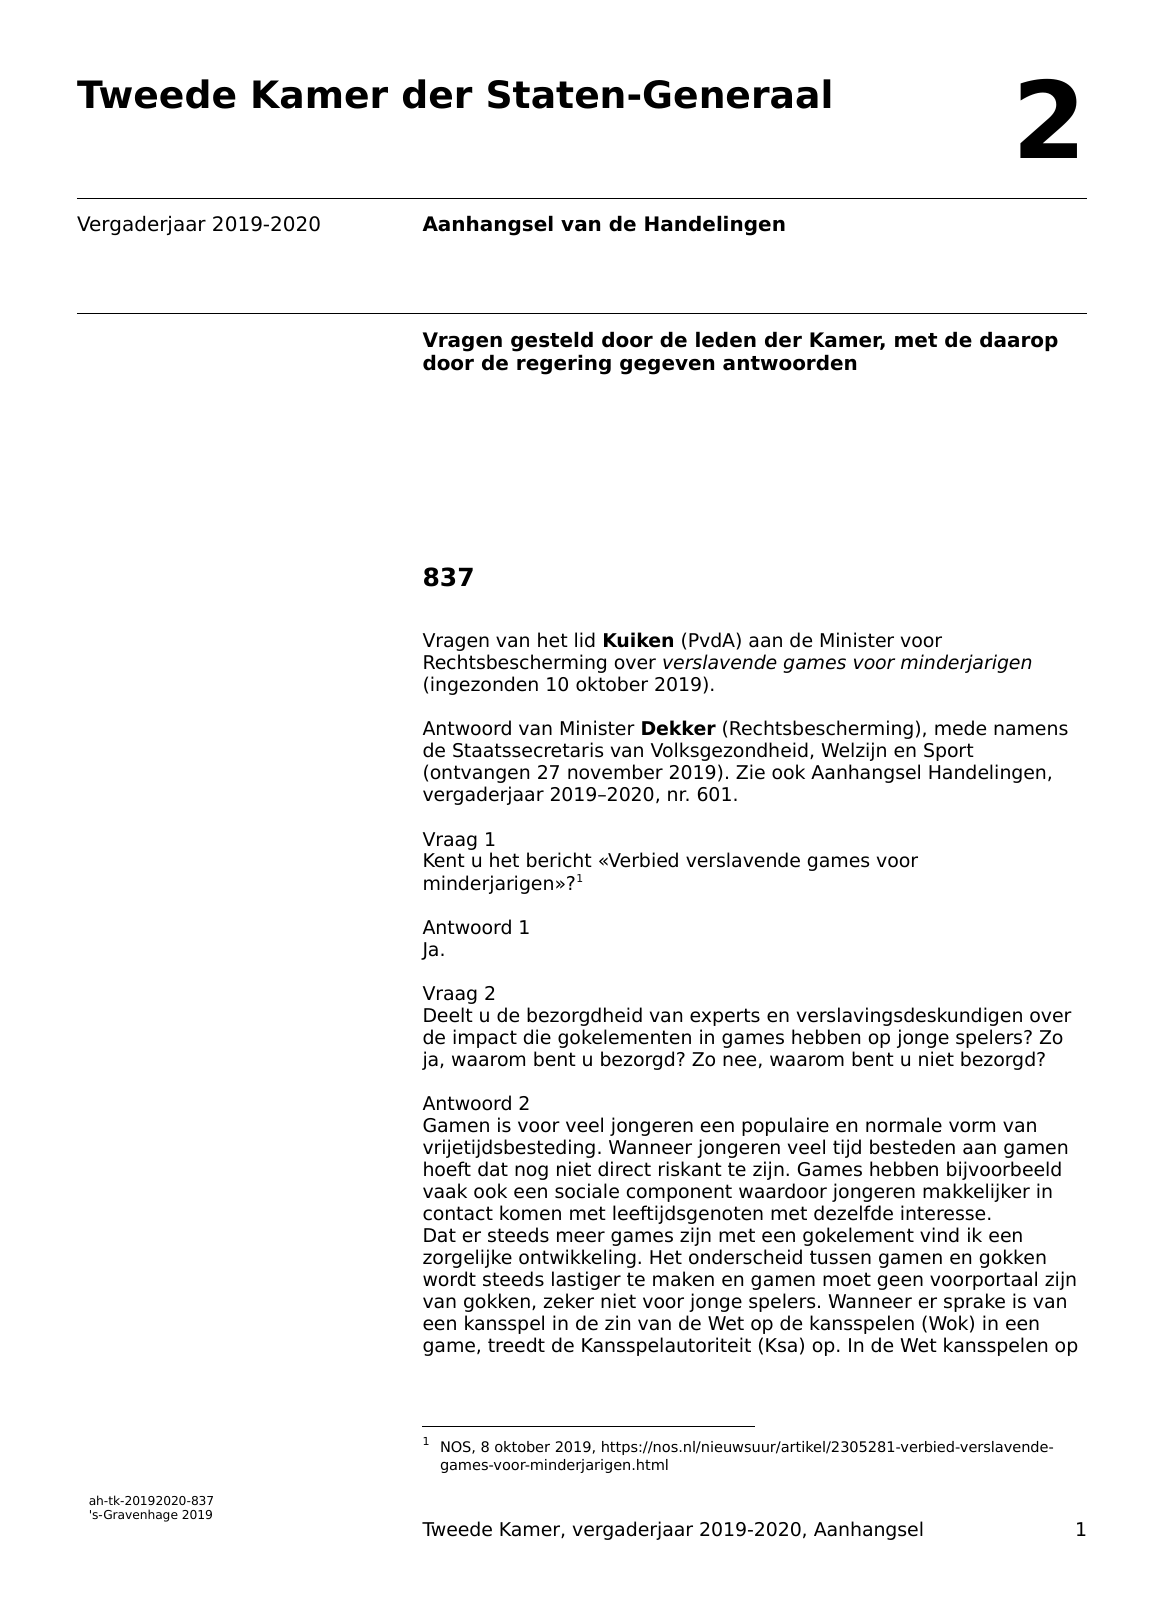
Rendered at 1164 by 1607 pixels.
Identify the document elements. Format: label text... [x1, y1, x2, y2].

text Antwoord van Minister Dekker (Rechtsbescherming), mede namens de Staatssecretaris van Volksgezondheid, Welzijn en Sport (ontvangen 27 november 2019). Zie ook Aanhangsel Handelingen, vergaderjaar 2019–2020, nr. 601. [422, 718, 1087, 806]
text Vragen van het lid Kuiken (PvdA) aan de Minister voor Rechtsbescherming over verslavende games voor minderjarigen (ingezonden 10 oktober 2019). [422, 630, 1087, 696]
text NOS, 8 oktober 2019, https://nos.nl/nieuwsuur/artikel/2305281-verbied-verslavende-games-voor-minderjarigen.html [422, 1435, 1087, 1474]
text Gamen is voor veel jongeren een populaire en normale vorm van vrijetijdsbesteding. Wanneer jongeren veel tijd besteden aan gamen hoeft dat nog niet direct riskant te zijn. Games hebben bijvoorbeeld vaak ook een sociale component waardoor jongeren makkelijker in contact komen met leeftijdsgenoten met dezelfde interesse. [422, 1115, 1087, 1225]
text Vraag 2 [422, 983, 1087, 1005]
text Vraag 1 [422, 828, 1087, 850]
text Deelt u de bezorgdheid van experts en verslavingsdeskundigen over de impact die gokelementen in games hebben op jonge spelers? Zo ja, waarom bent u bezorgd? Zo nee, waarom bent u niet bezorgd? [422, 1005, 1087, 1071]
text 's-Gravenhage 2019 [88, 1508, 323, 1522]
text Kent u het bericht «Verbied verslavende games voor minderjarigen»? [422, 850, 1087, 894]
text 837 [422, 563, 1087, 592]
text Dat er steeds meer games zijn met een gokelement vind ik een zorgelijke ontwikkeling. Het onderscheid tussen gamen en gokken wordt steeds lastiger te maken en gamen moet geen voorportaal zijn van gokken, zeker niet voor jonge spelers. Wanneer er sprake is van een kansspel in de zin van de Wet op de kansspelen (Wok) in een game, treedt de Kansspelautoriteit (Ksa) op. In de Wet kansspelen op [422, 1225, 1087, 1357]
table_header Tweede Kamer der Staten-Generaal [77, 59, 886, 198]
table_header 2 [886, 59, 1087, 198]
table_cell Aanhangsel van de Handelingen [422, 199, 1087, 313]
text Antwoord 1 [422, 917, 1087, 938]
table_cell Vragen gesteld door de leden der Kamer, met de daarop door de regering gegeven antwoorden [422, 314, 1087, 375]
table_cell Vergaderjaar 2019-2020 [77, 199, 422, 313]
text Antwoord 2 [422, 1093, 1087, 1115]
text Ja. [422, 938, 1087, 961]
table_cell [77, 314, 422, 375]
text ah-tk-20192020-837 [88, 1494, 323, 1508]
